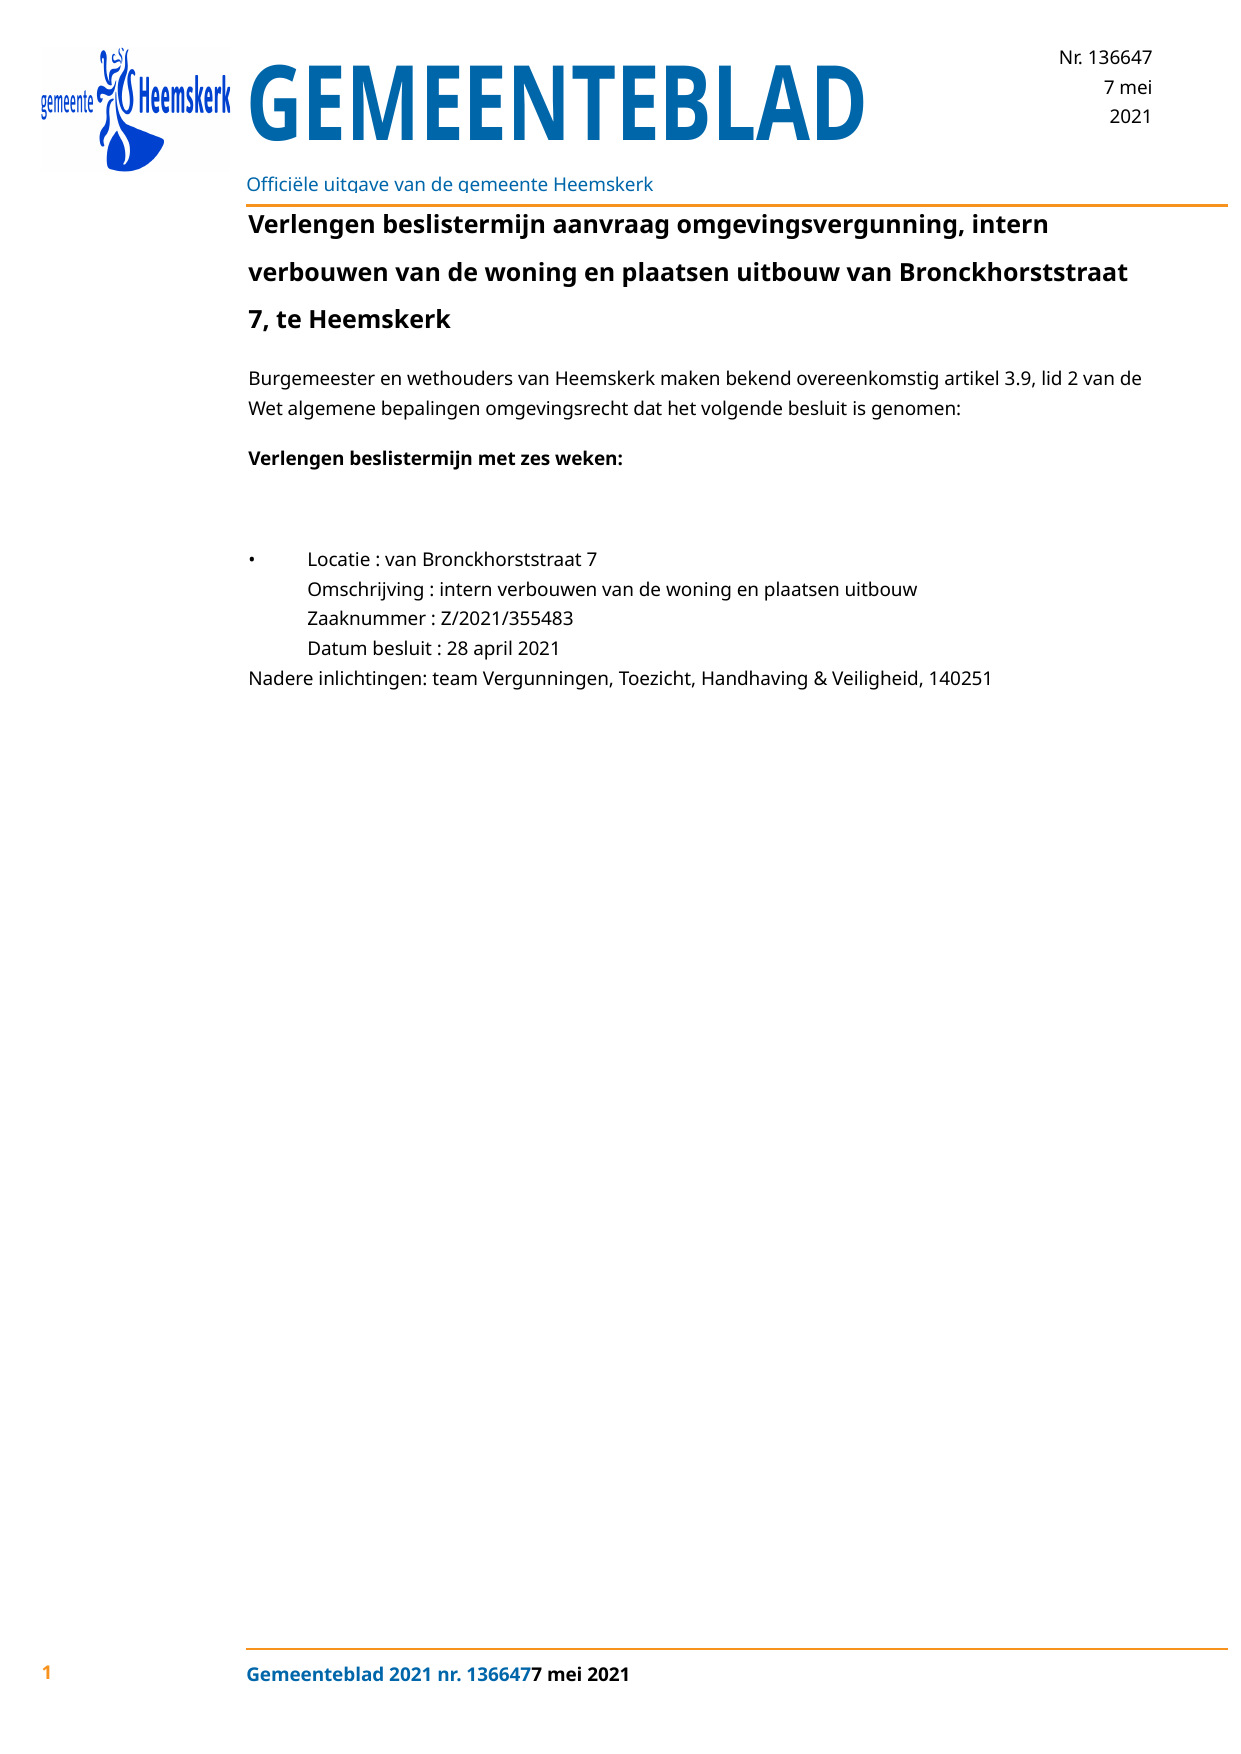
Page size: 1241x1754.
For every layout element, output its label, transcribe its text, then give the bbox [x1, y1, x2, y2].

text Burgemeester en wethouders van Heemskerk maken bekend overeenkomstig artikel 3.9, lid 2 van de Wet algemene bepalingen omgevingsrecht dat het volgende besluit is genomen: [248, 366, 1152, 421]
text Nadere inlichtingen: team Vergunningen, Toezicht, Handhaving & Veiligheid, 140251 [248, 665, 1152, 690]
text Verlengen beslistermijn met zes weken: [248, 446, 1152, 471]
list Omschrijving : intern verbouwen van de woning en plaatsen uitbouw [248, 576, 1152, 602]
list Datum besluit : 28 april 2021 [248, 635, 1152, 661]
list Locatie : van Bronckhorststraat 7 [248, 546, 1152, 572]
list Zaaknummer : Z/2021/355483 [248, 606, 1152, 631]
picture [41, 47, 231, 172]
text Verlengen beslistermijn aanvraag omgevingsvergunning, intern verbouwen van de woning en plaatsen uitbouw van Bronckhorststraat 7, te Heemskerk [248, 207, 1152, 336]
